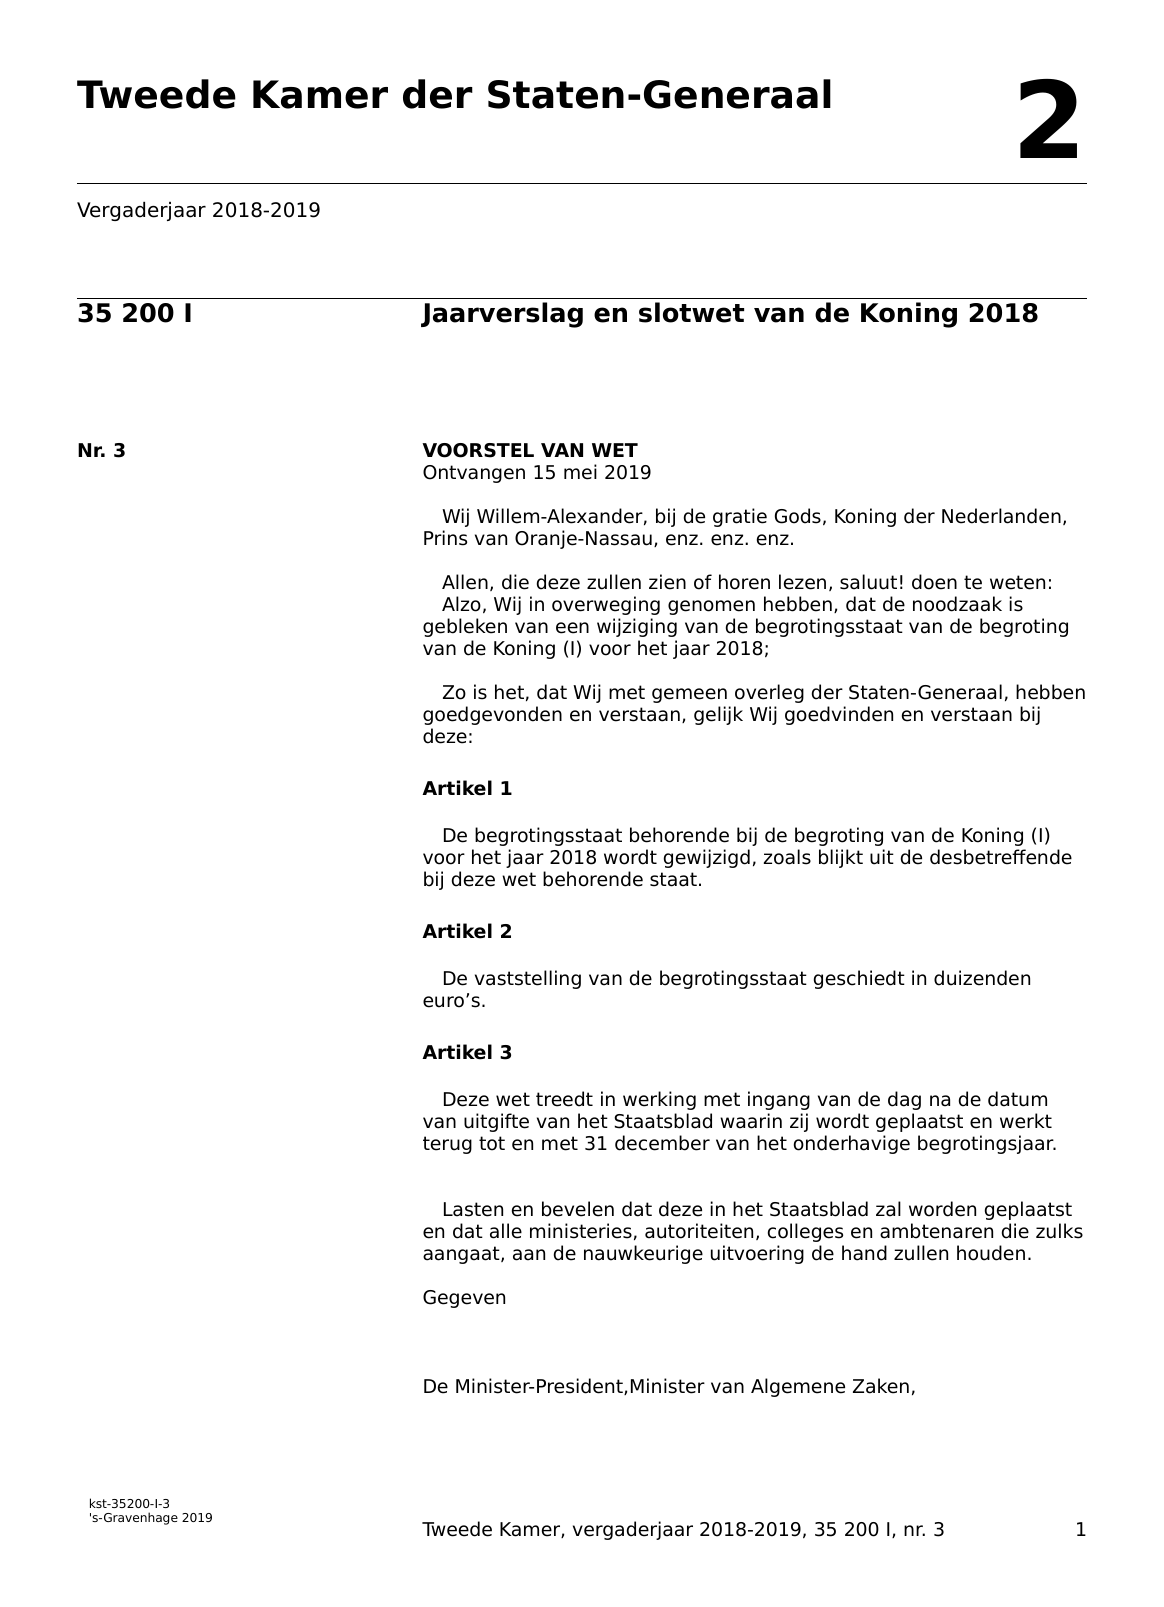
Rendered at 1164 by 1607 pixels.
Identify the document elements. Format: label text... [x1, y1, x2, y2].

subtitle Artikel 3 [422, 1042, 1087, 1064]
text Wij Willem-Alexander, bij de gratie Gods, Koning der Nederlanden, Prins van Oranje-Nassau, enz. enz. enz. [422, 506, 1087, 550]
text Lasten en bevelen dat deze in het Staatsblad zal worden geplaatst en dat alle ministeries, autoriteiten, colleges en ambtenaren die zulks aangaat, aan de nauwkeurige uitvoering de hand zullen houden. [422, 1199, 1087, 1265]
text 's-Gravenhage 2019 [88, 1511, 323, 1525]
subtitle Artikel 2 [422, 921, 1087, 943]
text De vaststelling van de begrotingsstaat geschiedt in duizenden euro’s. [422, 968, 1087, 1012]
table_header Tweede Kamer der Staten-Generaal [77, 59, 886, 183]
table_cell Vergaderjaar 2018-2019 [77, 184, 1087, 298]
text Ontvangen 15 mei 2019 [422, 462, 1087, 484]
subtitle Artikel 1 [422, 778, 1087, 800]
text Alzo, Wij in overweging genomen hebben, dat de noodzaak is gebleken van een wijziging van de begrotingsstaat van de begroting van de Koning (I) voor het jaar 2018; [422, 594, 1087, 660]
subtitle Nr. 3 VOORSTEL VAN WET [77, 440, 1087, 462]
text De begrotingsstaat behorende bij de begroting van de Koning (I) voor het jaar 2018 wordt gewijzigd, zoals blijkt uit de desbetreffende bij deze wet behorende staat. [422, 825, 1087, 891]
text Zo is het, dat Wij met gemeen overleg der Staten-Generaal, hebben goedgevonden en verstaan, gelijk Wij goedvinden en verstaan bij deze: [422, 682, 1087, 748]
text kst-35200-I-3 [88, 1497, 323, 1511]
text Gegeven [422, 1287, 1087, 1309]
text De Minister-President,Minister van Algemene Zaken, [422, 1376, 1087, 1398]
table_header 2 [886, 59, 1087, 183]
text Allen, die deze zullen zien of horen lezen, saluut! doen te weten: [422, 572, 1087, 594]
text Deze wet treedt in werking met ingang van de dag na de datum van uitgifte van het Staatsblad waarin zij wordt geplaatst en werkt terug tot en met 31 december van het onderhavige begrotingsjaar. [422, 1089, 1087, 1155]
subtitle 35 200 I Jaarverslag en slotwet van de Koning 2018 [77, 299, 1087, 329]
